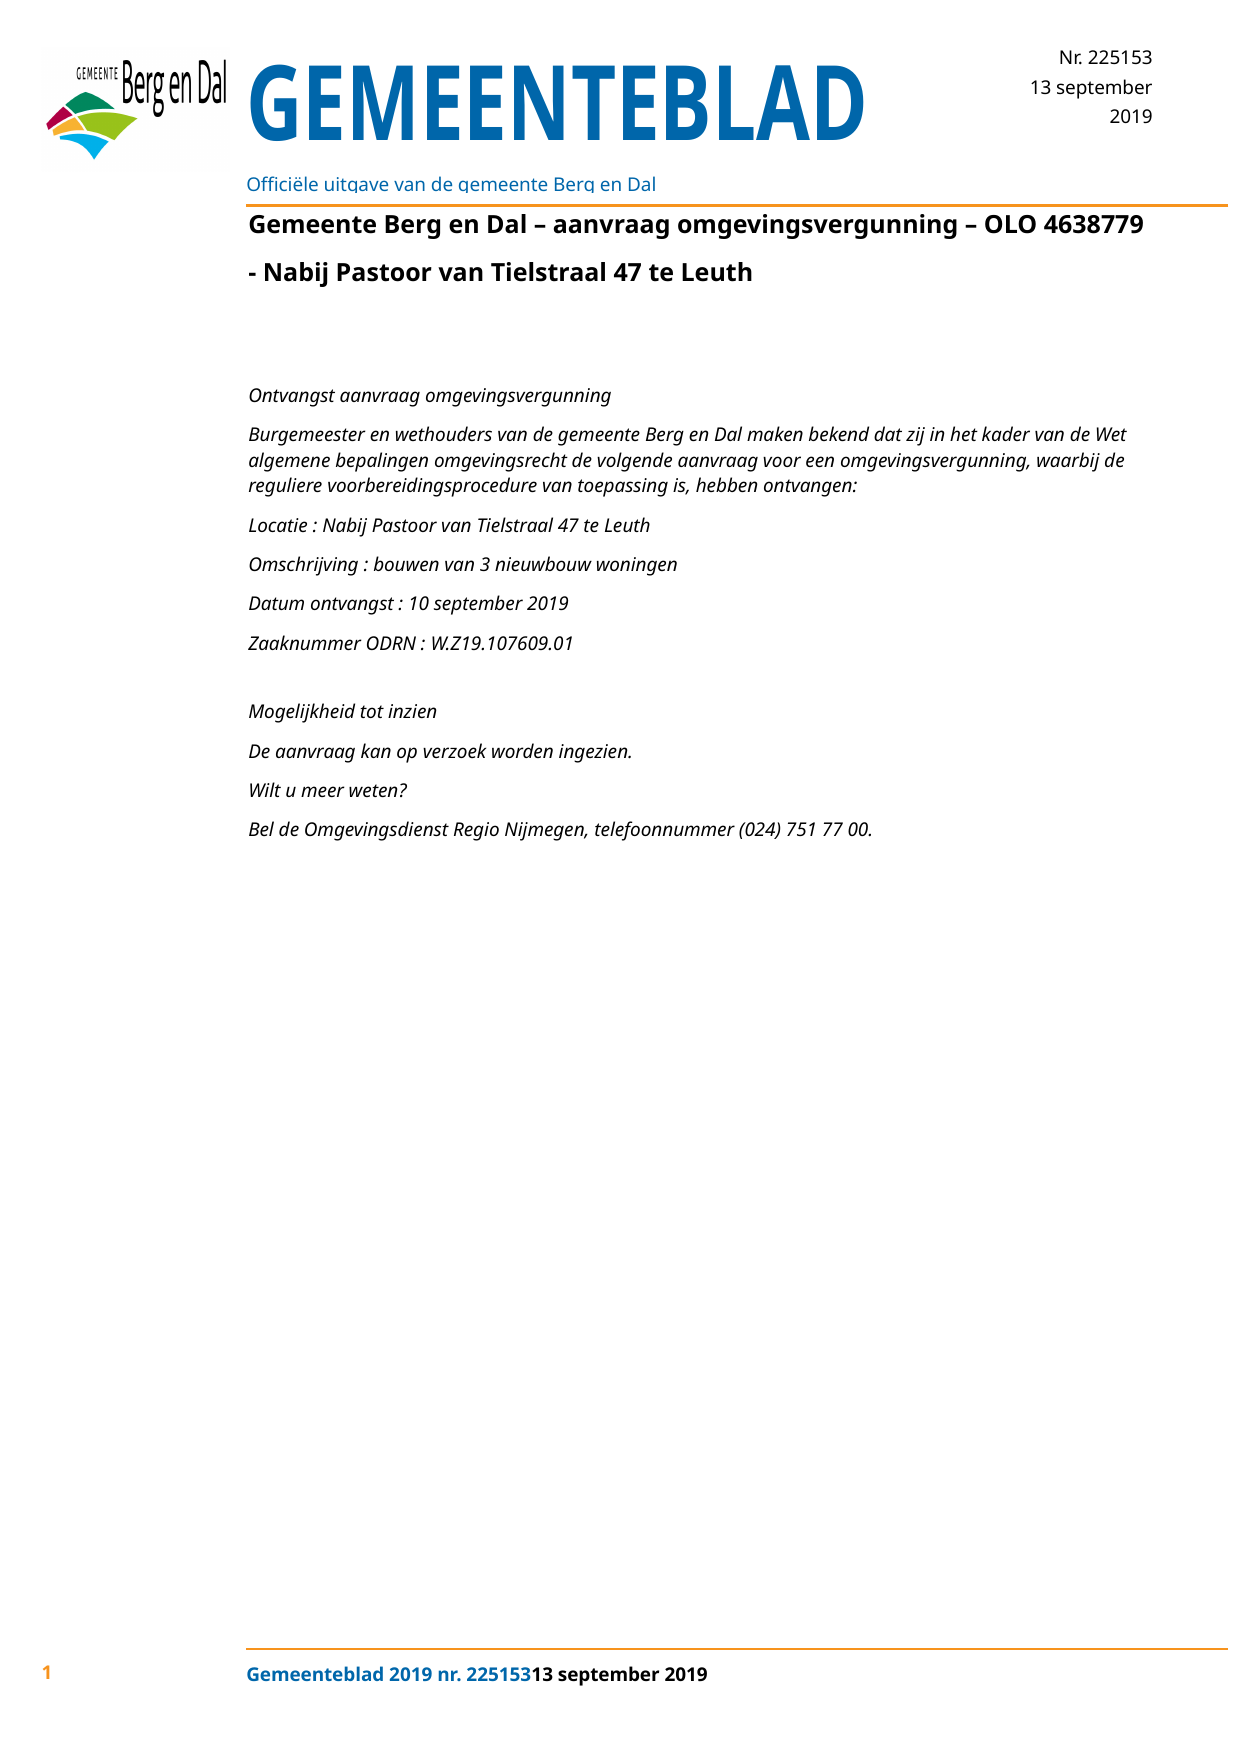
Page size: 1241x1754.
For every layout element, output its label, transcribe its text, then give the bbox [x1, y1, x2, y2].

text Datum ontvangst : 10 september 2019 [248, 590, 1152, 616]
text Locatie : Nabij Pastoor van Tielstraal 47 te Leuth [248, 512, 1152, 538]
text Omschrijving : bouwen van 3 nieuwbouw woningen [248, 551, 1152, 577]
picture [41, 47, 231, 172]
text Burgemeester en wethouders van de gemeente Berg en Dal maken bekend dat zij in het kader van de Wet algemene bepalingen omgevingsrecht de volgende aanvraag voor een omgevingsvergunning, waarbij de reguliere voorbereidingsprocedure van toepassing is, hebben ontvangen: [248, 421, 1152, 498]
text Bel de Omgevingsdienst Regio Nijmegen, telefoonnummer (024) 751 77 00. [248, 816, 1152, 842]
text Mogelijkheid tot inzien [248, 698, 1152, 724]
text De aanvraag kan op verzoek worden ingezien. [248, 738, 1152, 763]
text Gemeente Berg en Dal – aanvraag omgevingsvergunning – OLO 4638779 - Nabij Pastoor van Tielstraal 47 te Leuth [248, 207, 1152, 288]
text Wilt u meer weten? [248, 777, 1152, 803]
text Zaaknummer ODRN : W.Z19.107609.01 [248, 630, 1152, 655]
text Ontvangst aanvraag omgevingsvergunning [248, 382, 1152, 408]
